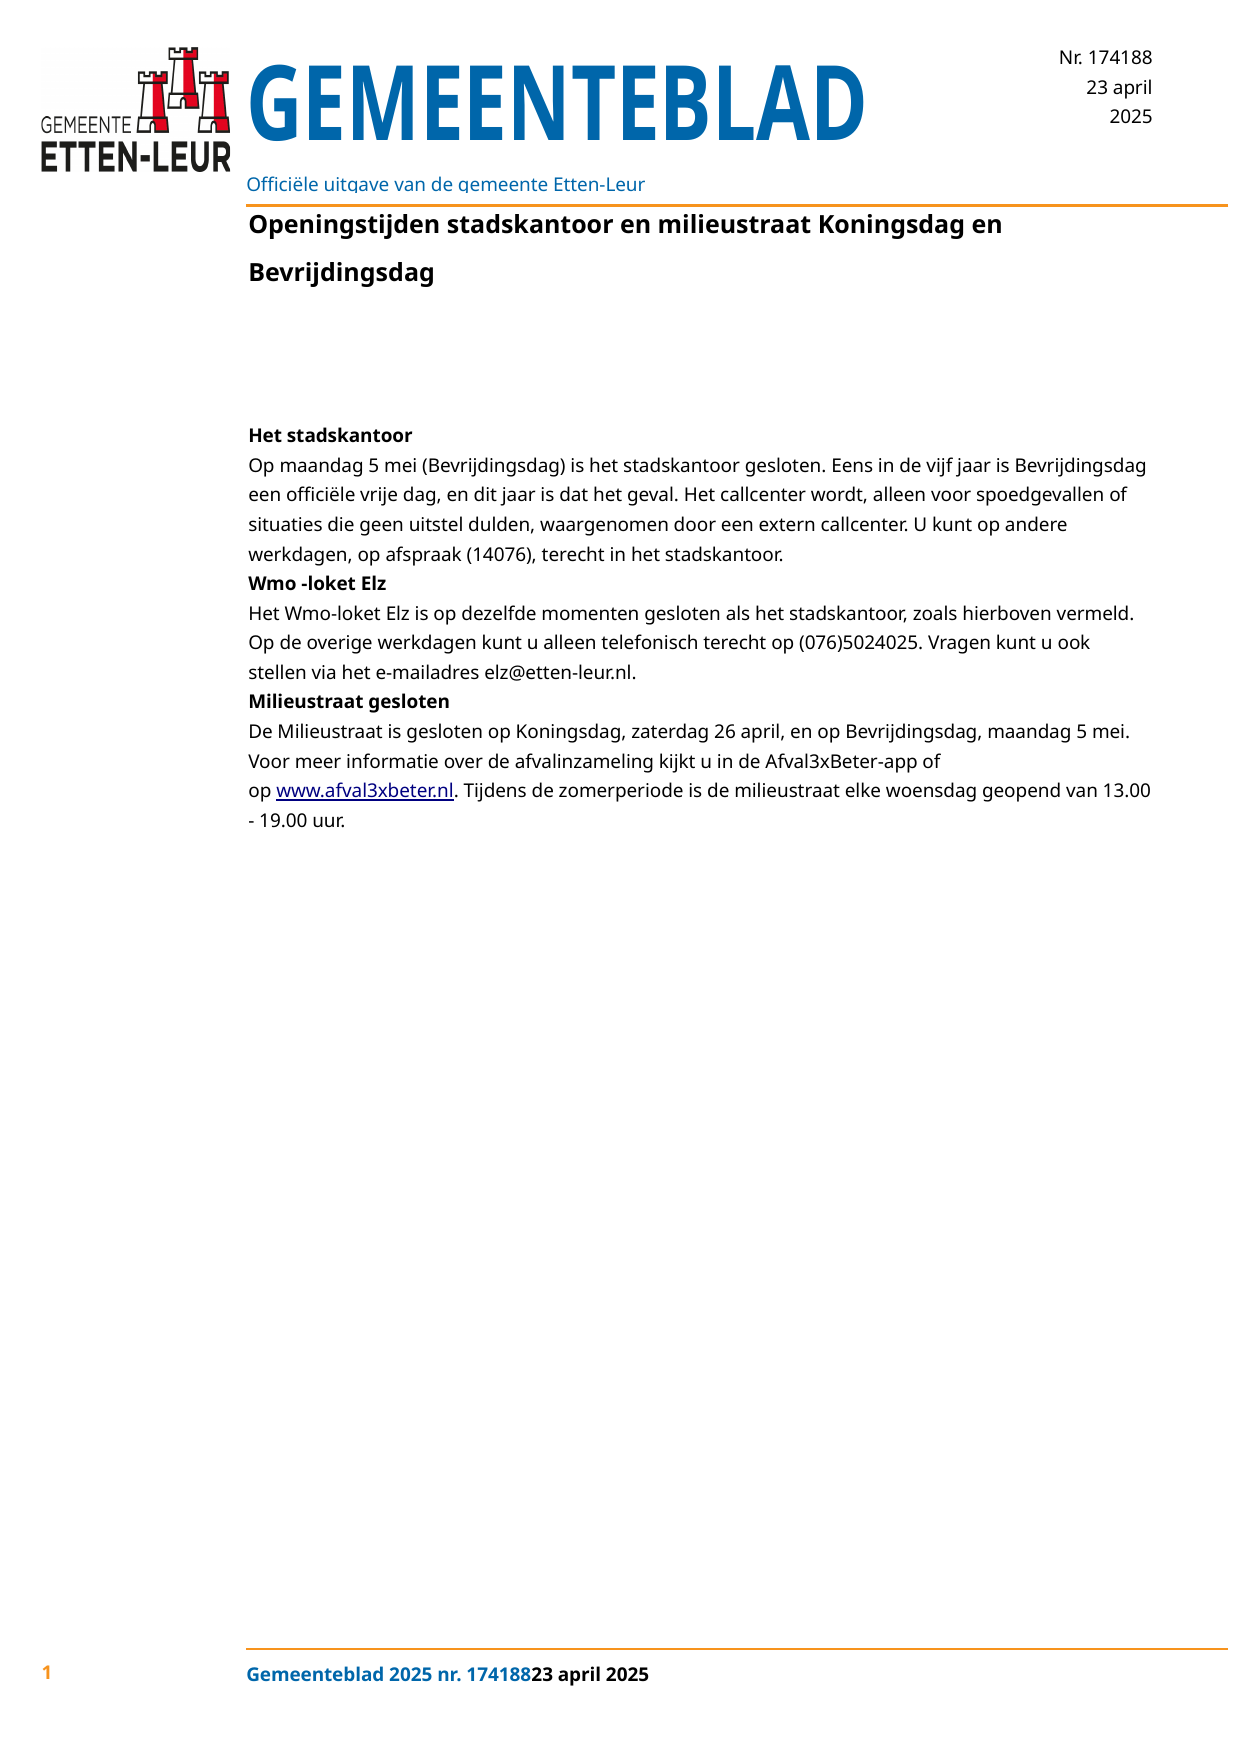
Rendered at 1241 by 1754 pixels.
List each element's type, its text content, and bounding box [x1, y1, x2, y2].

text Openingstijden stadskantoor en milieustraat Koningsdag en Bevrijdingsdag [248, 207, 1152, 288]
picture [41, 47, 231, 172]
text Het stadskantoor [248, 422, 1152, 448]
text Op maandag 5 mei (Bevrijdingsdag) is het stadskantoor gesloten. Eens in de vijf jaar is Bevrijdingsdag een officiële vrije dag, en dit jaar is dat het geval. Het callcenter wordt, alleen voor spoedgevallen of situaties die geen uitstel dulden, waargenomen door een extern callcenter. U kunt op andere werkdagen, op afspraak (14076), terecht in het stadskantoor. [248, 452, 1152, 567]
text Milieustraat gesloten [248, 689, 1152, 714]
text De Milieustraat is gesloten op Koningsdag, zaterdag 26 april, en op Bevrijdingsdag, maandag 5 mei. Voor meer informatie over de afvalinzameling kijkt u in de Afval3xBeter-app of op www.afval3xbeter.nl. Tijdens de zomerperiode is de milieustraat elke woensdag geopend van 13.00 - 19.00 uur. [248, 718, 1152, 833]
text Het Wmo-loket Elz is op dezelfde momenten gesloten als het stadskantoor, zoals hierboven vermeld. Op de overige werkdagen kunt u alleen telefonisch terecht op (076)5024025. Vragen kunt u ook stellen via het e-mailadres elz@etten-leur.nl. [248, 600, 1152, 685]
text Wmo -loket Elz [248, 570, 1152, 596]
